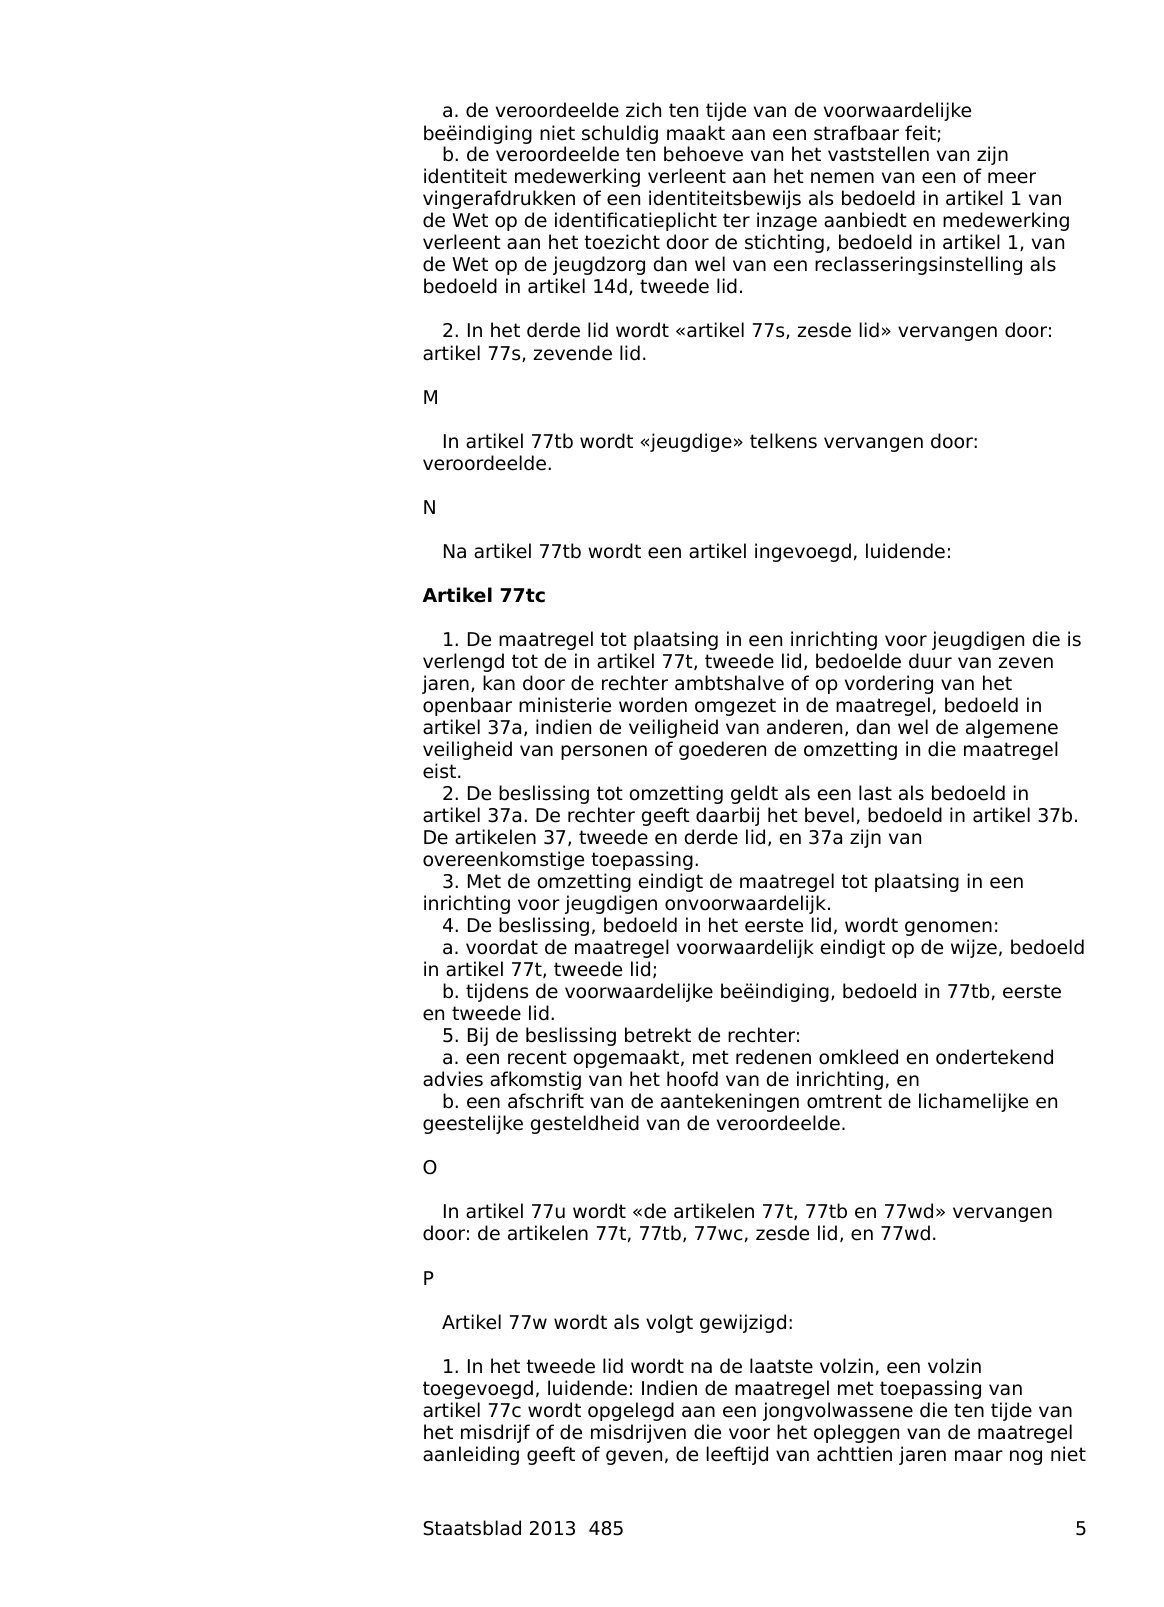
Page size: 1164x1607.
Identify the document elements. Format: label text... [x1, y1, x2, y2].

subtitle Artikel 77tc [422, 585, 1087, 607]
text a. voordat de maatregel voorwaardelijk eindigt op de wijze, bedoeld in artikel 77t, tweede lid; [422, 937, 1087, 981]
text a. een recent opgemaakt, met redenen omkleed en ondertekend advies afkomstig van het hoofd van de inrichting, en [422, 1047, 1087, 1091]
text 5. Bij de beslissing betrekt de rechter: [422, 1025, 1087, 1047]
text N [422, 497, 1087, 519]
text 2. De beslissing tot omzetting geldt als een last als bedoeld in artikel 37a. De rechter geeft daarbij het bevel, bedoeld in artikel 37b. De artikelen 37, tweede en derde lid, en 37a zijn van overeenkomstige toepassing. [422, 783, 1087, 871]
text 3. Met de omzetting eindigt de maatregel tot plaatsing in een inrichting voor jeugdigen onvoorwaardelijk. [422, 871, 1087, 915]
text 1. De maatregel tot plaatsing in een inrichting voor jeugdigen die is verlengd tot de in artikel 77t, tweede lid, bedoelde duur van zeven jaren, kan door de rechter ambtshalve of op vordering van het openbaar ministerie worden omgezet in de maatregel, bedoeld in artikel 37a, indien de veiligheid van anderen, dan wel de algemene veiligheid van personen of goederen de omzetting in die maatregel eist. [422, 629, 1087, 783]
text b. een afschrift van de aantekeningen omtrent de lichamelijke en geestelijke gesteldheid van de veroordeelde. [422, 1091, 1087, 1135]
text O [422, 1157, 1087, 1179]
text In artikel 77tb wordt «jeugdige» telkens vervangen door: veroordeelde. [422, 431, 1087, 475]
text a. de veroordeelde zich ten tijde van de voorwaardelijke beëindiging niet schuldig maakt aan een strafbaar feit; [422, 100, 1087, 144]
text In artikel 77u wordt «de artikelen 77t, 77tb en 77wd» vervangen door: de artikelen 77t, 77tb, 77wc, zesde lid, en 77wd. [422, 1201, 1087, 1245]
text b. tijdens de voorwaardelijke beëindiging, bedoeld in 77tb, eerste en tweede lid. [422, 981, 1087, 1025]
text P [422, 1267, 1087, 1289]
text 1. In het tweede lid wordt na de laatste volzin, een volzin toegevoegd, luidende: Indien de maatregel met toepassing van artikel 77c wordt opgelegd aan een jongvolwassene die ten tijde van het misdrijf of de misdrijven die voor het opleggen van de maatregel aanleiding geeft of geven, de leeftijd van achttien jaren maar nog niet [422, 1356, 1087, 1466]
text Na artikel 77tb wordt een artikel ingevoegd, luidende: [422, 541, 1087, 563]
text 4. De beslissing, bedoeld in het eerste lid, wordt genomen: [422, 915, 1087, 937]
text 2. In het derde lid wordt «artikel 77s, zesde lid» vervangen door: artikel 77s, zevende lid. [422, 320, 1087, 364]
text M [422, 387, 1087, 408]
text b. de veroordeelde ten behoeve van het vaststellen van zijn identiteit medewerking verleent aan het nemen van een of meer vingerafdrukken of een identiteitsbewijs als bedoeld in artikel 1 van de Wet op de identificatieplicht ter inzage aanbiedt en medewerking verleent aan het toezicht door de stichting, bedoeld in artikel 1, van de Wet op de jeugdzorg dan wel van een reclasseringsinstelling als bedoeld in artikel 14d, tweede lid. [422, 144, 1087, 298]
text Artikel 77w wordt als volgt gewijzigd: [422, 1312, 1087, 1333]
